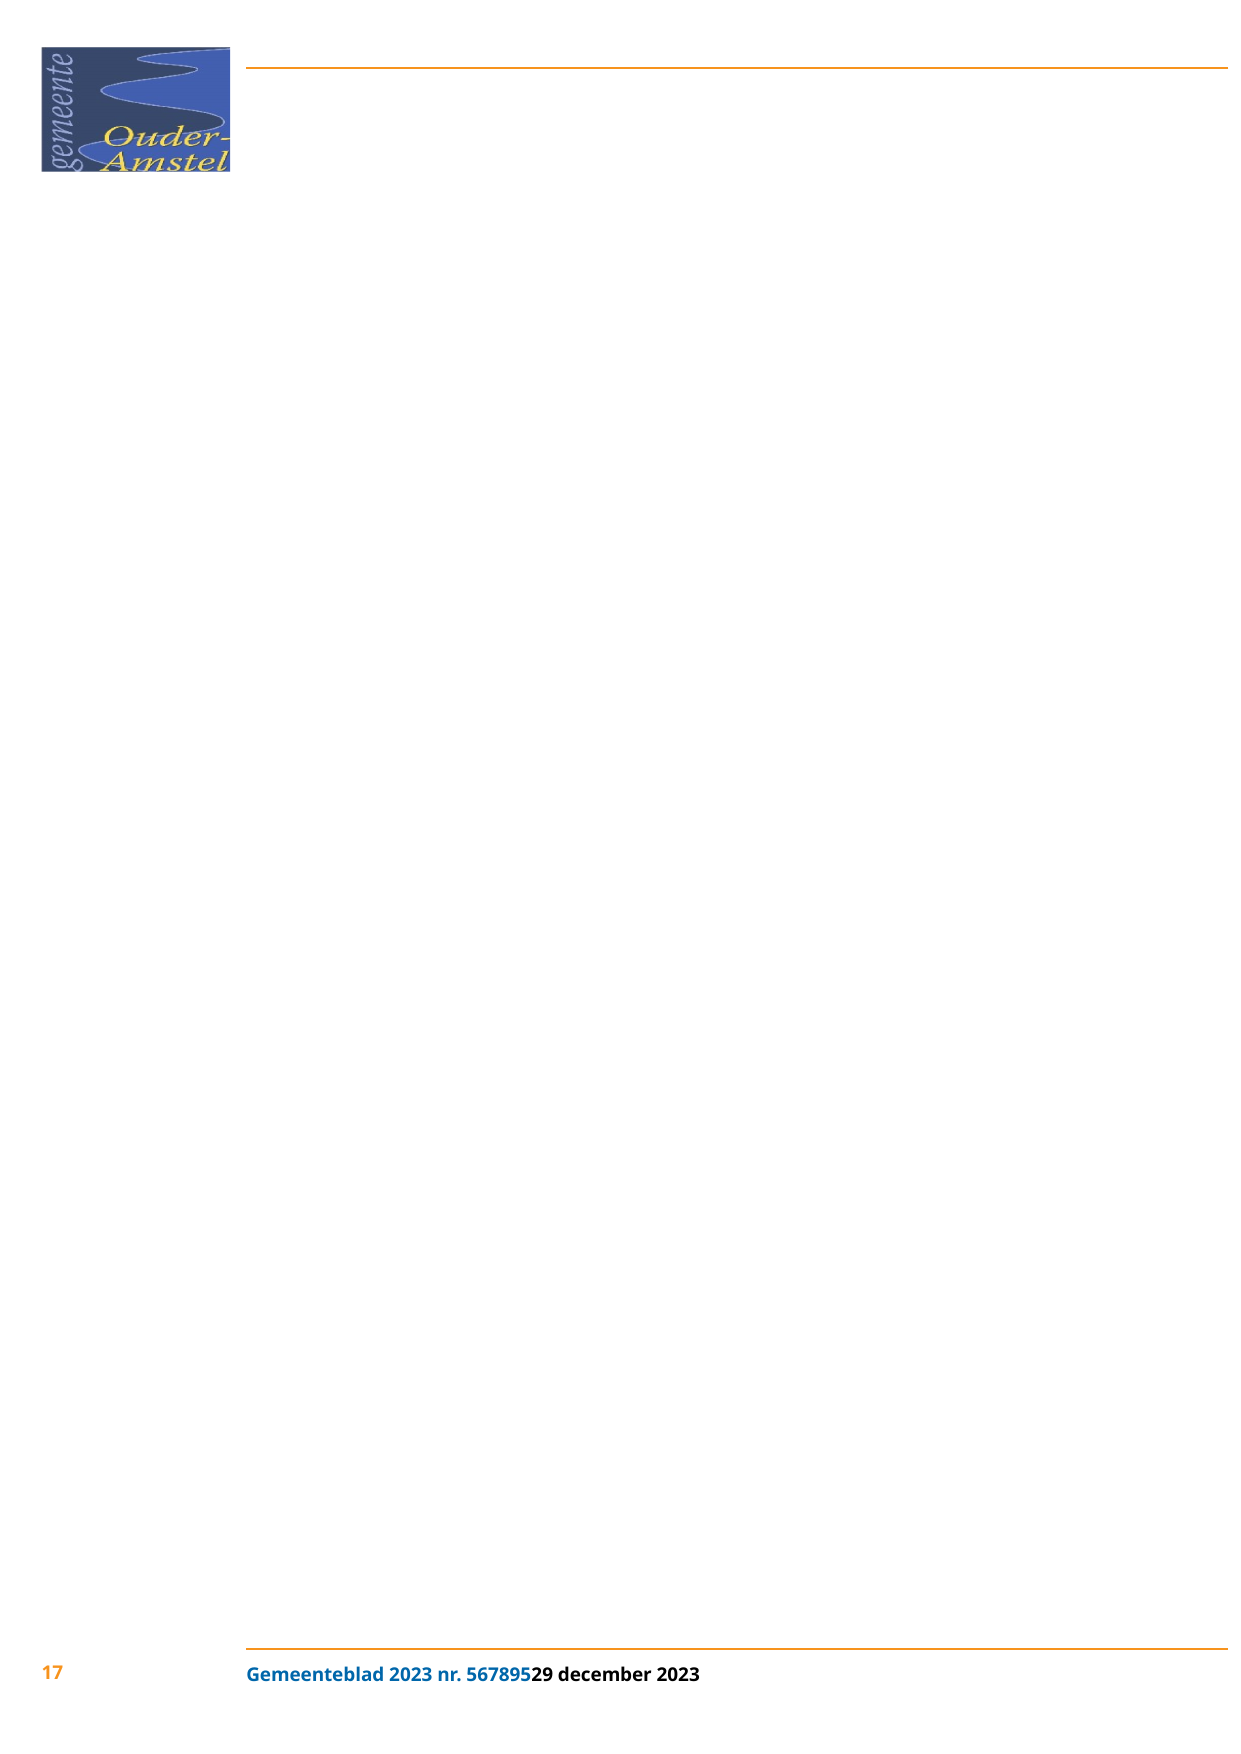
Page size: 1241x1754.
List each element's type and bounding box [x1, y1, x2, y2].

picture [41, 47, 231, 172]
